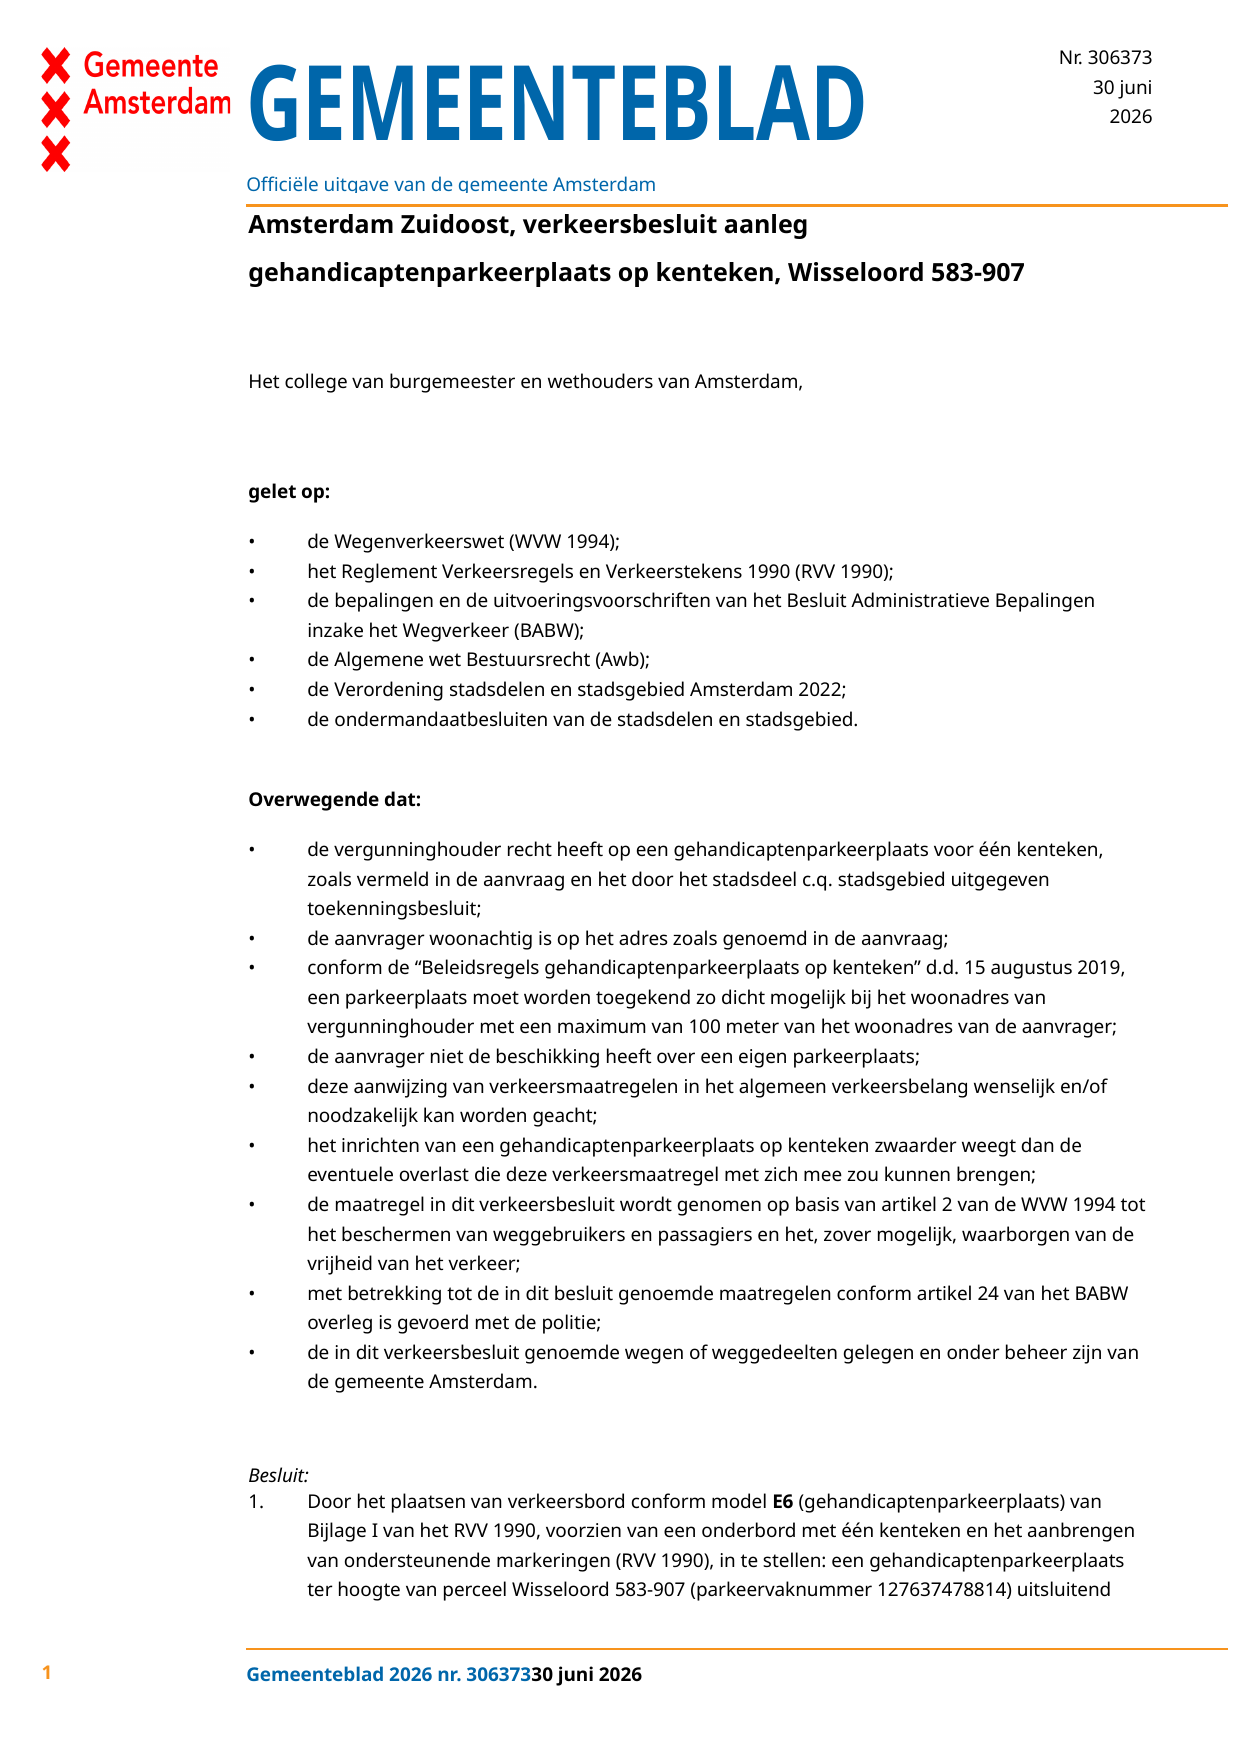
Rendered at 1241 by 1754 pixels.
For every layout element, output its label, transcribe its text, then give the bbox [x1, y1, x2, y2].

list de Verordening stadsdelen en stadsgebied Amsterdam 2022; [248, 676, 1152, 702]
list de aanvrager niet de beschikking heeft over een eigen parkeerplaats; [248, 1043, 1152, 1069]
list de in dit verkeersbesluit genoemde wegen of weggedeelten gelegen en onder beheer zijn van de gemeente Amsterdam. [248, 1339, 1152, 1394]
list de ondermandaatbesluiten van de stadsdelen en stadsgebied. [248, 706, 1152, 731]
list de aanvrager woonachtig is op het adres zoals genoemd in de aanvraag; [248, 925, 1152, 951]
list de vergunninghouder recht heeft op een gehandicaptenparkeerplaats voor één kenteken, zoals vermeld in de aanvraag en het door het stadsdeel c.q. stadsgebied uitgegeven toekenningsbesluit; [248, 836, 1152, 921]
list deze aanwijzing van verkeersmaatregelen in het algemeen verkeersbelang wenselijk en/of noodzakelijk kan worden geacht; [248, 1073, 1152, 1128]
text Besluit: [248, 1462, 1152, 1488]
text gelet op: [248, 478, 1152, 503]
list de maatregel in dit verkeersbesluit wordt genomen op basis van artikel 2 van de WVW 1994 tot het beschermen van weggebruikers en passagiers en het, zover mogelijk, waarborgen van de vrijheid van het verkeer; [248, 1191, 1152, 1276]
list de Algemene wet Bestuursrecht (Awb); [248, 647, 1152, 672]
list de bepalingen en de uitvoeringsvoorschriften van het Besluit Administratieve Bepalingen inzake het Wegverkeer (BABW); [248, 587, 1152, 643]
list het inrichten van een gehandicaptenparkeerplaats op kenteken zwaarder weegt dan de eventuele overlast die deze verkeersmaatregel met zich mee zou kunnen brengen; [248, 1132, 1152, 1187]
text Overwegende dat: [248, 786, 1152, 811]
text Amsterdam Zuidoost, verkeersbesluit aanleg gehandicaptenparkeerplaats op kenteken, Wisseloord 583-907 [248, 207, 1152, 288]
list het Reglement Verkeersregels en Verkeerstekens 1990 (RVV 1990); [248, 558, 1152, 583]
text Het college van burgemeester en wethouders van Amsterdam, [248, 368, 1152, 394]
list de Wegenverkeerswet (WVW 1994); [248, 528, 1152, 554]
list met betrekking tot de in dit besluit genoemde maatregelen conform artikel 24 van het BABW overleg is gevoerd met de politie; [248, 1280, 1152, 1335]
picture [41, 47, 231, 172]
list conform de “Beleidsregels gehandicaptenparkeerplaats op kenteken” d.d. 15 augustus 2019, een parkeerplaats moet worden toegekend zo dicht mogelijk bij het woonadres van vergunninghouder met een maximum van 100 meter van het woonadres van de aanvrager; [248, 954, 1152, 1039]
list Door het plaatsen van verkeersbord conform model E6 (gehandicaptenparkeerplaats) van Bijlage I van het RVV 1990, voorzien van een onderbord met één kenteken en het aanbrengen van ondersteunende markeringen (RVV 1990), in te stellen: een gehandicaptenparkeerplaats ter hoogte van perceel Wisseloord 583-907 (parkeervaknummer 127637478814) uitsluitend [248, 1488, 1152, 1602]
